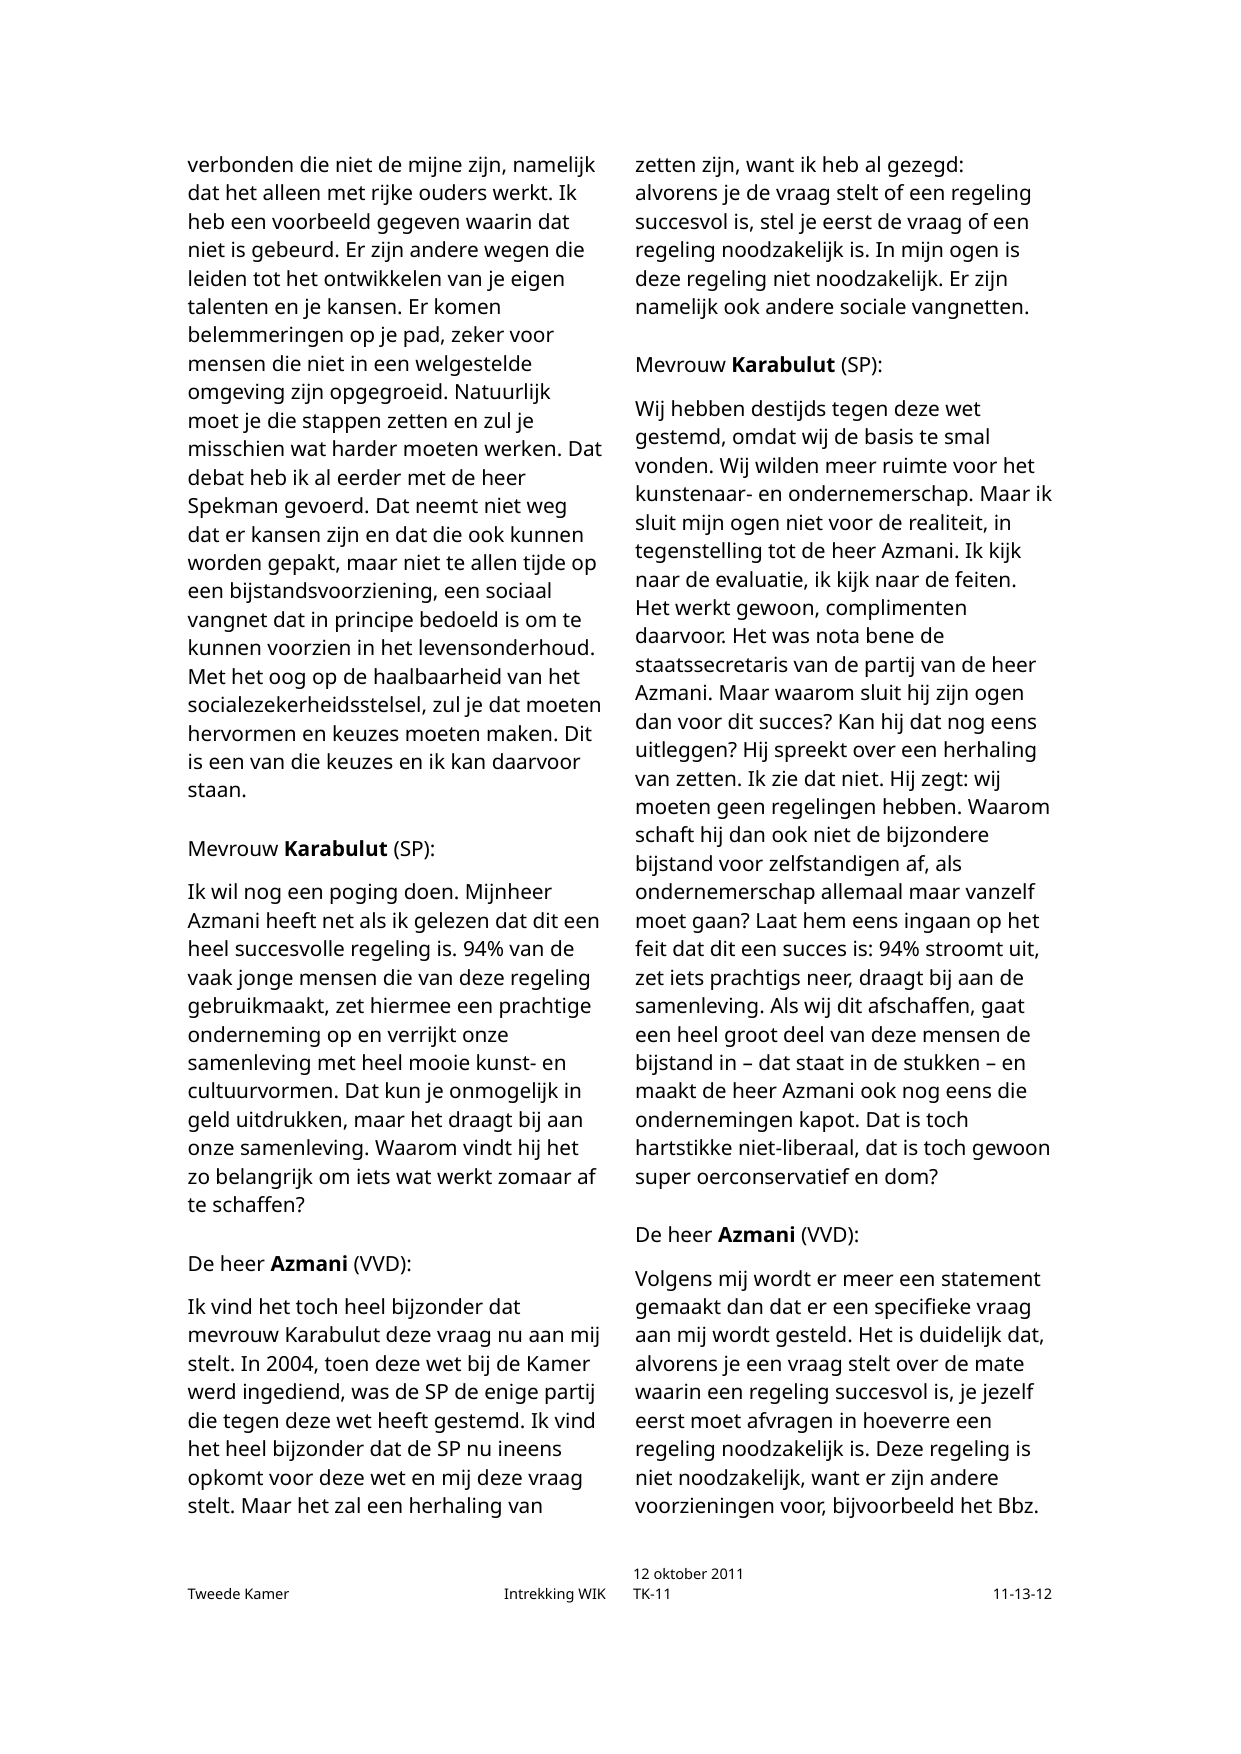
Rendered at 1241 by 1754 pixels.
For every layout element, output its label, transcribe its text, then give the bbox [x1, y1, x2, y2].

text Ik wil nog een poging doen. Mijnheer Azmani heeft net als ik gelezen dat dit een heel succesvolle regeling is. 94% van de vaak jonge mensen die van deze regeling gebruikmaakt, zet hiermee een prachtige onderneming op en verrijkt onze samenleving met heel mooie kunst- en cultuurvormen. Dat kun je onmogelijk in geld uitdrukken, maar het draagt bij aan onze samenleving. Waarom vindt hij het zo belangrijk om iets wat werkt zomaar af te schaffen? [187, 877, 605, 1219]
text zetten zijn, want ik heb al gezegd: alvorens je de vraag stelt of een regeling succesvol is, stel je eerst de vraag of een regeling noodzakelijk is. In mijn ogen is deze regeling niet noodzakelijk. Er zijn namelijk ook andere sociale vangnetten. [635, 150, 1053, 321]
text Mevrouw Karabulut (SP): [187, 834, 605, 862]
text verbonden die niet de mijne zijn, namelijk dat het alleen met rijke ouders werkt. Ik heb een voorbeeld gegeven waarin dat niet is gebeurd. Er zijn andere wegen die leiden tot het ontwikkelen van je eigen talenten en je kansen. Er komen belemmeringen op je pad, zeker voor mensen die niet in een welgestelde omgeving zijn opgegroeid. Natuurlijk moet je die stappen zetten en zul je misschien wat harder moeten werken. Dat debat heb ik al eerder met de heer Spekman gevoerd. Dat neemt niet weg dat er kansen zijn en dat die ook kunnen worden gepakt, maar niet te allen tijde op een bijstandsvoorziening, een sociaal vangnet dat in principe bedoeld is om te kunnen voorzien in het levensonderhoud. Met het oog op de haalbaarheid van het socialezekerheidsstelsel, zul je dat moeten hervormen en keuzes moeten maken. Dit is een van die keuzes en ik kan daarvoor staan. [187, 150, 605, 804]
text De heer Azmani (VVD): [187, 1249, 605, 1277]
text Wij hebben destijds tegen deze wet gestemd, omdat wij de basis te smal vonden. Wij wilden meer ruimte voor het kunstenaar- en ondernemerschap. Maar ik sluit mijn ogen niet voor de realiteit, in tegenstelling tot de heer Azmani. Ik kijk naar de evaluatie, ik kijk naar de feiten. Het werkt gewoon, complimenten daarvoor. Het was nota bene de staatssecretaris van de partij van de heer Azmani. Maar waarom sluit hij zijn ogen dan voor dit succes? Kan hij dat nog eens uitleggen? Hij spreekt over een herhaling van zetten. Ik zie dat niet. Hij zegt: wij moeten geen regelingen hebben. Waarom schaft hij dan ook niet de bijzondere bijstand voor zelfstandigen af, als ondernemerschap allemaal maar vanzelf moet gaan? Laat hem eens ingaan op het feit dat dit een succes is: 94% stroomt uit, zet iets prachtigs neer, draagt bij aan de samenleving. Als wij dit afschaffen, gaat een heel groot deel van deze mensen de bijstand in – dat staat in de stukken – en maakt de heer Azmani ook nog eens die ondernemingen kapot. Dat is toch hartstikke niet-liberaal, dat is toch gewoon super oerconservatief en dom? [635, 394, 1053, 1190]
text De heer Azmani (VVD): [635, 1220, 1053, 1249]
text Ik vind het toch heel bijzonder dat mevrouw Karabulut deze vraag nu aan mij stelt. In 2004, toen deze wet bij de Kamer werd ingediend, was de SP de enige partij die tegen deze wet heeft gestemd. Ik vind het heel bijzonder dat de SP nu ineens opkomt voor deze wet en mij deze vraag stelt. Maar het zal een herhaling van [187, 1292, 605, 1520]
text Mevrouw Karabulut (SP): [635, 351, 1053, 379]
text Volgens mij wordt er meer een statement gemaakt dan dat er een specifieke vraag aan mij wordt gesteld. Het is duidelijk dat, alvorens je een vraag stelt over de mate waarin een regeling succesvol is, je jezelf eerst moet afvragen in hoeverre een regeling noodzakelijk is. Deze regeling is niet noodzakelijk, want er zijn andere voorzieningen voor, bijvoorbeeld het Bbz. [635, 1264, 1053, 1520]
